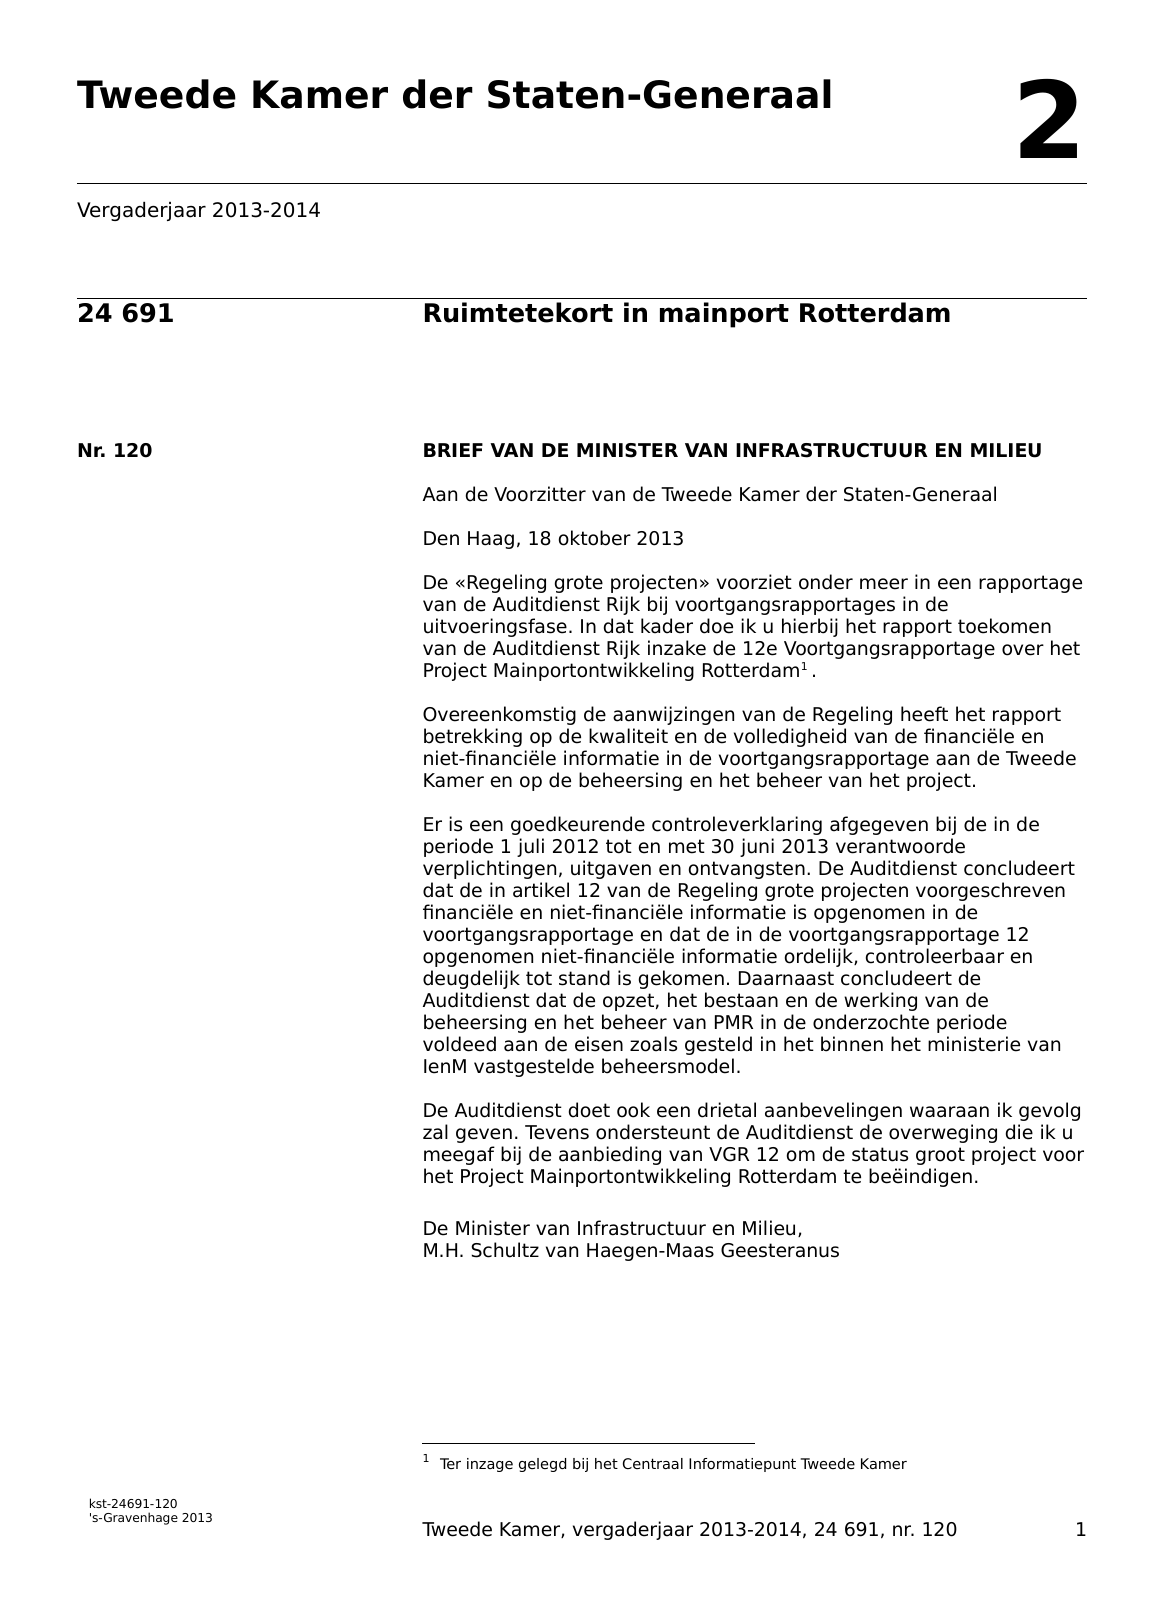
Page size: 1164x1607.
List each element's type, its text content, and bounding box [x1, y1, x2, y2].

text Aan de Voorzitter van de Tweede Kamer der Staten-Generaal [422, 484, 1087, 506]
text kst-24691-120 [88, 1497, 323, 1511]
subtitle 24 691 Ruimtetekort in mainport Rotterdam [77, 299, 1087, 329]
text Den Haag, 18 oktober 2013 [422, 528, 1087, 550]
text De Auditdienst doet ook een drietal aanbevelingen waaraan ik gevolg zal geven. Tevens ondersteunt de Auditdienst de overweging die ik u meegaf bij de aanbieding van VGR 12 om de status groot project voor het Project Mainportontwikkeling Rotterdam te beëindigen. [422, 1100, 1087, 1188]
text 's-Gravenhage 2013 [88, 1511, 323, 1525]
text Overeenkomstig de aanwijzingen van de Regeling heeft het rapport betrekking op de kwaliteit en de volledigheid van de financiële en niet-financiële informatie in de voortgangsrapportage aan de Tweede Kamer en op de beheersing en het beheer van het project. [422, 704, 1087, 792]
text De Minister van Infrastructuur en Milieu, M.H. Schultz van Haegen-Maas Geesteranus [422, 1218, 1087, 1262]
table_cell Vergaderjaar 2013-2014 [77, 184, 1087, 298]
table_header 2 [886, 59, 1087, 183]
text Er is een goedkeurende controleverklaring afgegeven bij de in de periode 1 juli 2012 tot en met 30 juni 2013 verantwoorde verplichtingen, uitgaven en ontvangsten. De Auditdienst concludeert dat de in artikel 12 van de Regeling grote projecten voorgeschreven financiële en niet-financiële informatie is opgenomen in de voortgangsrapportage en dat de in de voortgangsrapportage 12 opgenomen niet-financiële informatie ordelijk, controleerbaar en deugdelijk tot stand is gekomen. Daarnaast concludeert de Auditdienst dat de opzet, het bestaan en de werking van de beheersing en het beheer van PMR in de onderzochte periode voldeed aan de eisen zoals gesteld in het binnen het ministerie van IenM vastgestelde beheersmodel. [422, 814, 1087, 1078]
subtitle Nr. 120 BRIEF VAN DE MINISTER VAN INFRASTRUCTUUR EN MILIEU [77, 440, 1087, 462]
table_header Tweede Kamer der Staten-Generaal [77, 59, 886, 183]
text De «Regeling grote projecten» voorziet onder meer in een rapportage van de Auditdienst Rijk bij voortgangsrapportages in de uitvoeringsfase. In dat kader doe ik u hierbij het rapport toekomen van de Auditdienst Rijk inzake de 12e Voortgangsrapportage over het Project Mainportontwikkeling Rotterdam. [422, 572, 1087, 682]
text Ter inzage gelegd bij het Centraal Informatiepunt Tweede Kamer [422, 1452, 1087, 1474]
